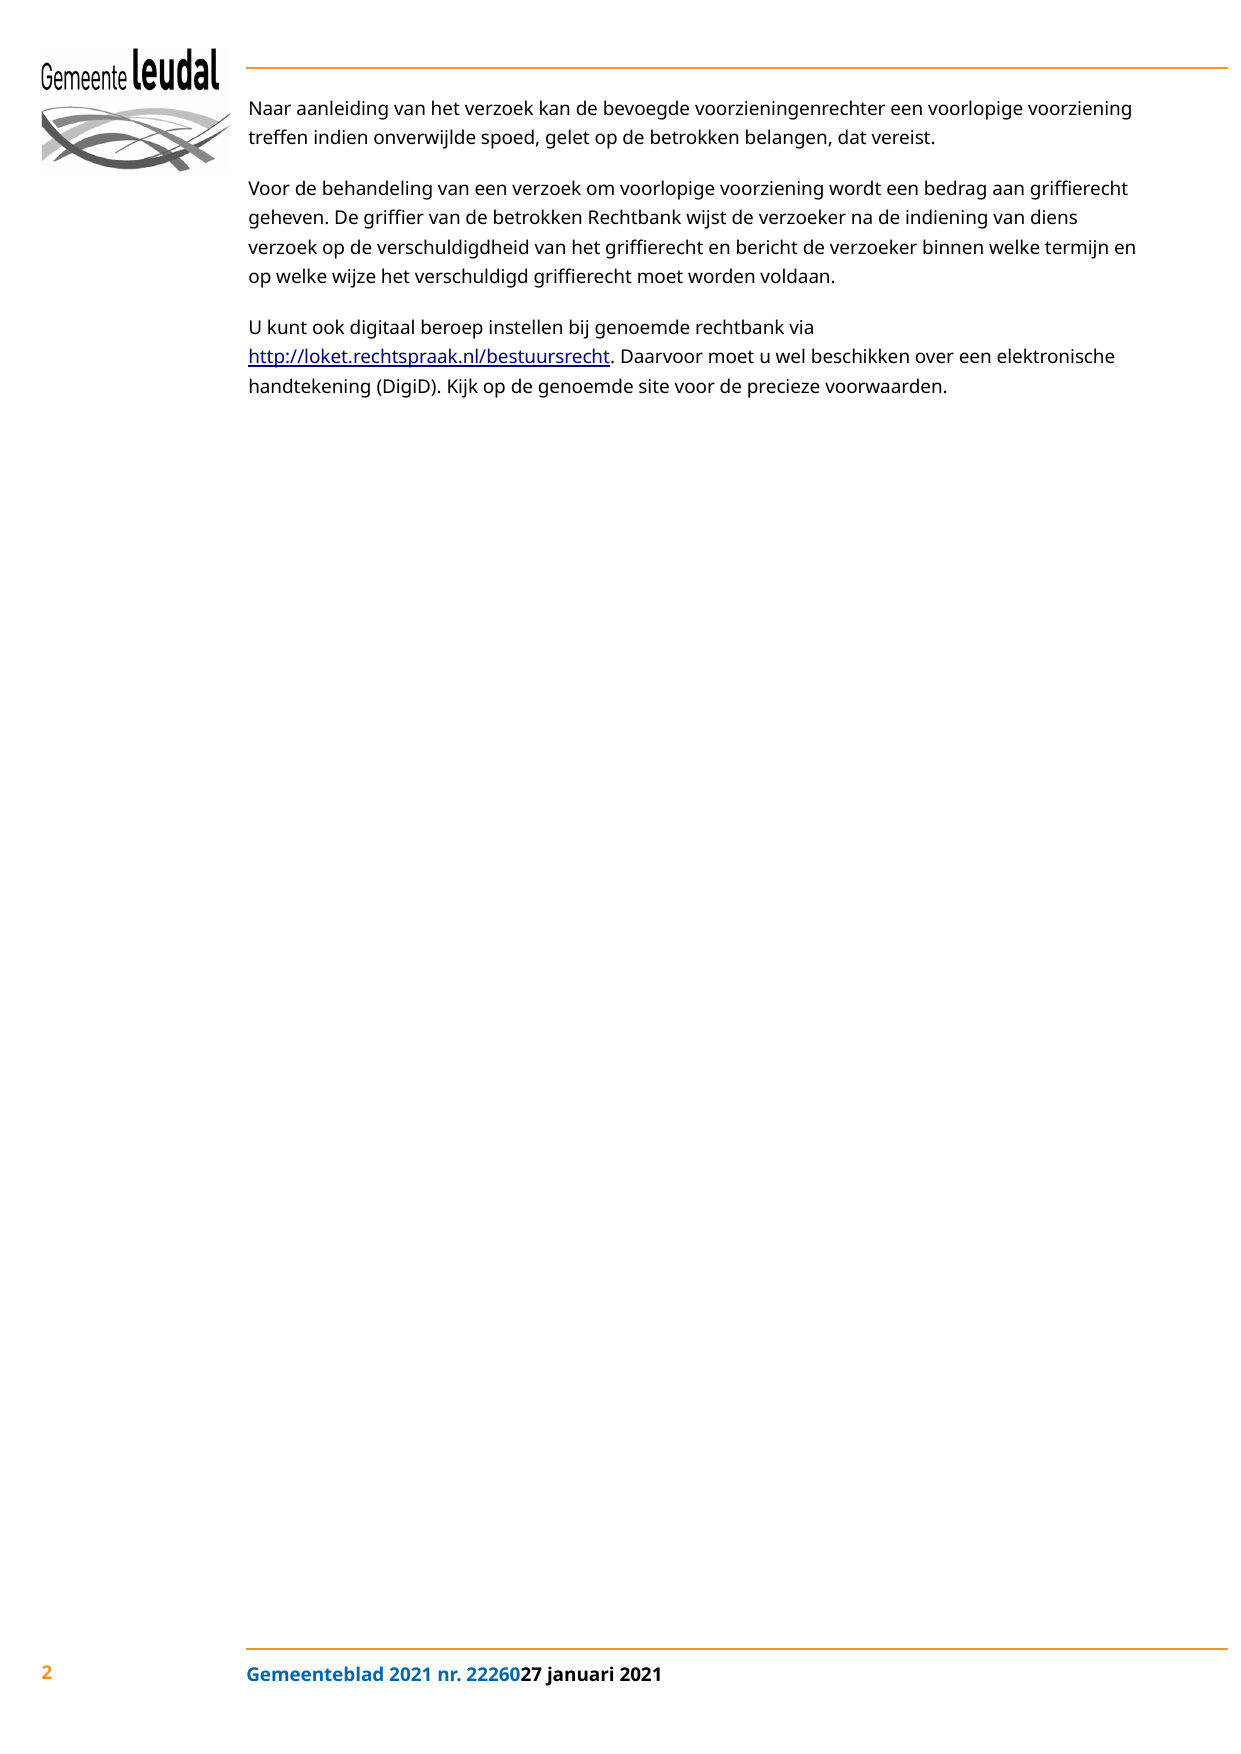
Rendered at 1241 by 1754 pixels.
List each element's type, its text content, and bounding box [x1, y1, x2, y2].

text Naar aanleiding van het verzoek kan de bevoegde voorzieningenrechter een voorlopige voorziening treffen indien onverwijlde spoed, gelet op de betrokken belangen, dat vereist. [248, 95, 1152, 150]
picture [41, 47, 231, 172]
text U kunt ook digitaal beroep instellen bij genoemde rechtbank via http://loket.rechtspraak.nl/bestuursrecht. Daarvoor moet u wel beschikken over een elektronische handtekening (DigiD). Kijk op de genoemde site voor de precieze voorwaarden. [248, 314, 1152, 399]
text Voor de behandeling van een verzoek om voorlopige voorziening wordt een bedrag aan griffierecht geheven. De griffier van de betrokken Rechtbank wijst de verzoeker na de indiening van diens verzoek op de verschuldigdheid van het griffierecht en bericht de verzoeker binnen welke termijn en op welke wijze het verschuldigd griffierecht moet worden voldaan. [248, 175, 1152, 289]
